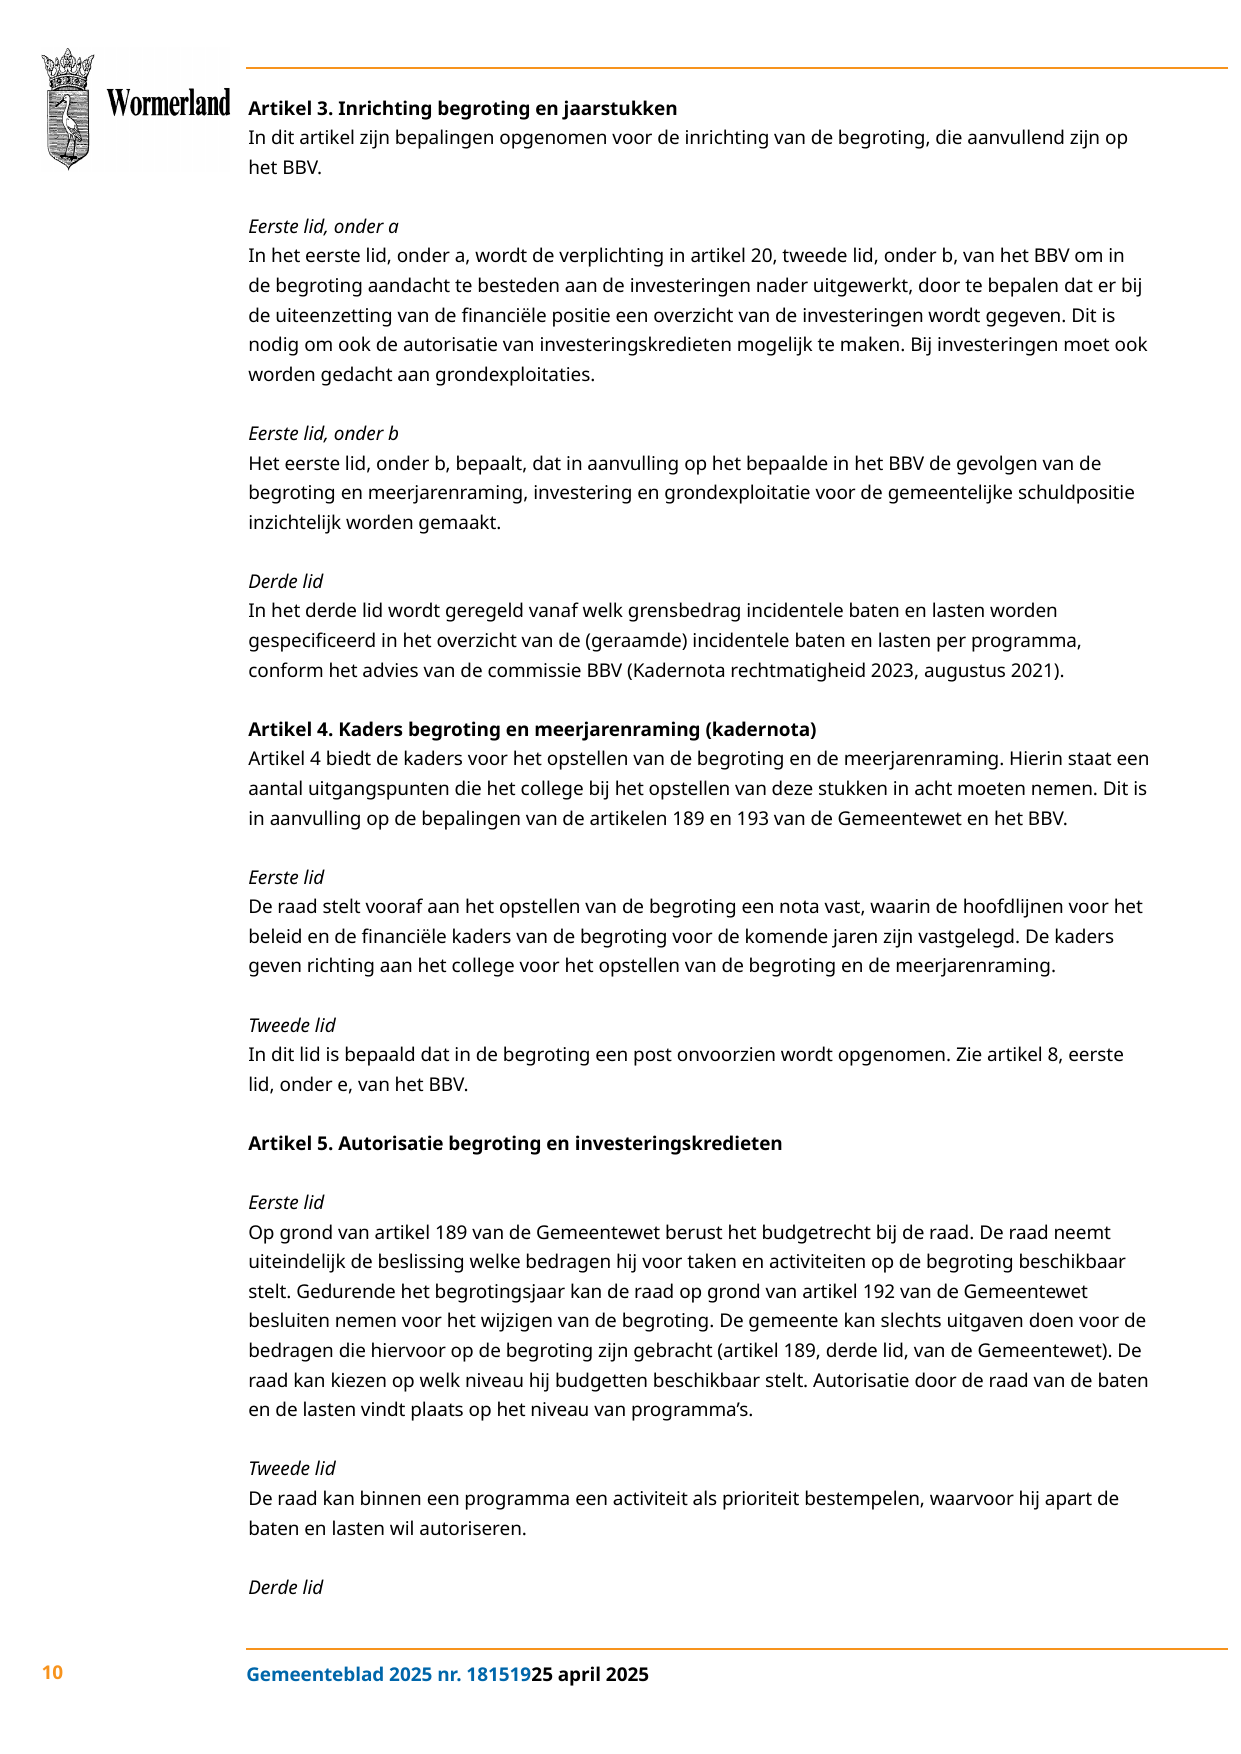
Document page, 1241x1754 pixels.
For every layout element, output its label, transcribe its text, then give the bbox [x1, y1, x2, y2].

text Artikel 4 biedt de kaders voor het opstellen van de begroting en de meerjarenraming. Hierin staat een aantal uitgangspunten die het college bij het opstellen van deze stukken in acht moeten nemen. Dit is in aanvulling op de bepalingen van de artikelen 189 en 193 van de Gemeentewet en het BBV. [248, 746, 1152, 831]
text Artikel 3. Inrichting begroting en jaarstukken [248, 95, 1152, 121]
text Eerste lid [248, 864, 1152, 890]
text Tweede lid [248, 1012, 1152, 1038]
text De raad stelt vooraf aan het opstellen van de begroting een nota vast, waarin de hoofdlijnen voor het beleid en de financiële kaders van de begroting voor de komende jaren zijn vastgelegd. De kaders geven richting aan het college voor het opstellen van de begroting en de meerjarenraming. [248, 893, 1152, 978]
text Eerste lid [248, 1189, 1152, 1215]
text In dit artikel zijn bepalingen opgenomen voor de inrichting van de begroting, die aanvullend zijn op het BBV. [248, 124, 1152, 180]
text In het eerste lid, onder a, wordt de verplichting in artikel 20, tweede lid, onder b, van het BBV om in de begroting aandacht te besteden aan de investeringen nader uitgewerkt, door te bepalen dat er bij de uiteenzetting van de financiële positie een overzicht van de investeringen wordt gegeven. Dit is nodig om ook de autorisatie van investeringskredieten mogelijk te maken. Bij investeringen moet ook worden gedacht aan grondexploitaties. [248, 243, 1152, 387]
text Het eerste lid, onder b, bepaalt, dat in aanvulling op het bepaalde in het BBV de gevolgen van de begroting en meerjarenraming, investering en grondexploitatie voor de gemeentelijke schuldpositie inzichtelijk worden gemaakt. [248, 450, 1152, 535]
text Eerste lid, onder b [248, 420, 1152, 446]
text Derde lid [248, 568, 1152, 594]
text In het derde lid wordt geregeld vanaf welk grensbedrag incidentele baten en lasten worden gespecificeerd in het overzicht van de (geraamde) incidentele baten en lasten per programma, conform het advies van de commissie BBV (Kadernota rechtmatigheid 2023, augustus 2021). [248, 598, 1152, 683]
text In dit lid is bepaald dat in de begroting een post onvoorzien wordt opgenomen. Zie artikel 8, eerste lid, onder e, van het BBV. [248, 1041, 1152, 1097]
text Eerste lid, onder a [248, 213, 1152, 239]
text Artikel 4. Kaders begroting en meerjarenraming (kadernota) [248, 716, 1152, 742]
text De raad kan binnen een programma een activiteit als prioriteit bestempelen, waarvoor hij apart de baten en lasten wil autoriseren. [248, 1485, 1152, 1541]
text Op grond van artikel 189 van de Gemeentewet berust het budgetrecht bij de raad. De raad neemt uiteindelijk de beslissing welke bedragen hij voor taken en activiteiten op de begroting beschikbaar stelt. Gedurende het begrotingsjaar kan de raad op grond van artikel 192 van de Gemeentewet besluiten nemen voor het wijzigen van de begroting. De gemeente kan slechts uitgaven doen voor de bedragen die hiervoor op de begroting zijn gebracht (artikel 189, derde lid, van de Gemeentewet). De raad kan kiezen op welk niveau hij budgetten beschikbaar stelt. Autorisatie door de raad van de baten en de lasten vindt plaats op het niveau van programma’s. [248, 1219, 1152, 1422]
text Artikel 5. Autorisatie begroting en investeringskredieten [248, 1130, 1152, 1156]
text Derde lid [248, 1574, 1152, 1600]
picture [41, 47, 231, 172]
text Tweede lid [248, 1456, 1152, 1481]
